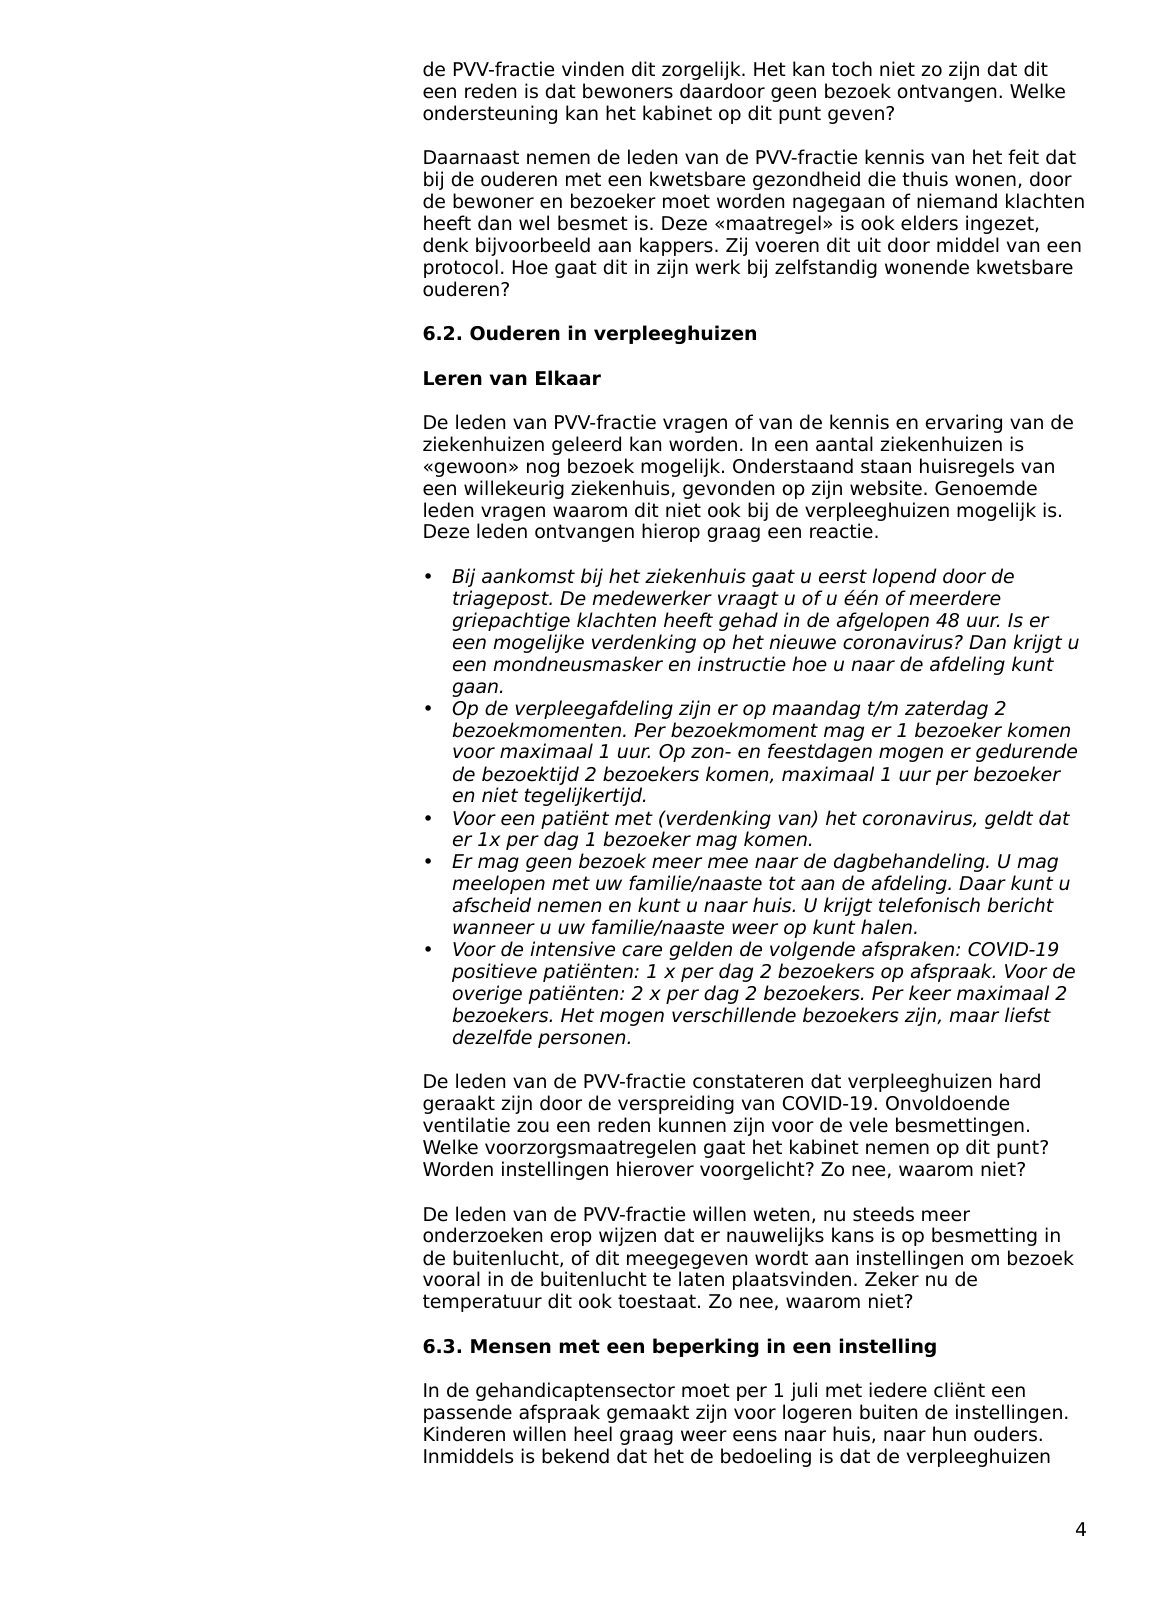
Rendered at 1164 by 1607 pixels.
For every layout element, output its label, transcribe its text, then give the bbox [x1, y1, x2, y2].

subtitle 6.3. Mensen met een beperking in een instelling [422, 1336, 1087, 1357]
text Daarnaast nemen de leden van de PVV-fractie kennis van het feit dat bij de ouderen met een kwetsbare gezondheid die thuis wonen, door de bewoner en bezoeker moet worden nagegaan of niemand klachten heeft dan wel besmet is. Deze «maatregel» is ook elders ingezet, denk bijvoorbeeld aan kappers. Zij voeren dit uit door middel van een protocol. Hoe gaat dit in zijn werk bij zelfstandig wonende kwetsbare ouderen? [422, 147, 1087, 301]
text • Voor een patiënt met (verdenking van) het coronavirus, geldt dat er 1x per dag 1 bezoeker mag komen. [422, 807, 1087, 851]
text • Voor de intensive care gelden de volgende afspraken: COVID-19 positieve patiënten: 1 x per dag 2 bezoekers op afspraak. Voor de overige patiënten: 2 x per dag 2 bezoekers. Per keer maximaal 2 bezoekers. Het mogen verschillende bezoekers zijn, maar liefst dezelfde personen. [422, 939, 1087, 1049]
text • Er mag geen bezoek meer mee naar de dagbehandeling. U mag meelopen met uw familie/naaste tot aan de afdeling. Daar kunt u afscheid nemen en kunt u naar huis. U krijgt telefonisch bericht wanneer u uw familie/naaste weer op kunt halen. [422, 851, 1087, 939]
text De leden van de PVV-fractie constateren dat verpleeghuizen hard geraakt zijn door de verspreiding van COVID-19. Onvoldoende ventilatie zou een reden kunnen zijn voor de vele besmettingen. Welke voorzorgsmaatregelen gaat het kabinet nemen op dit punt? Worden instellingen hierover voorgelicht? Zo nee, waarom niet? [422, 1071, 1087, 1181]
text • Bij aankomst bij het ziekenhuis gaat u eerst lopend door de triagepost. De medewerker vraagt u of u één of meerdere griepachtige klachten heeft gehad in de afgelopen 48 uur. Is er een mogelijke verdenking op het nieuwe coronavirus? Dan krijgt u een mondneusmasker en instructie hoe u naar de afdeling kunt gaan. [422, 566, 1087, 697]
text De leden van PVV-fractie vragen of van de kennis en ervaring van de ziekenhuizen geleerd kan worden. In een aantal ziekenhuizen is «gewoon» nog bezoek mogelijk. Onderstaand staan huisregels van een willekeurig ziekenhuis, gevonden op zijn website. Genoemde leden vragen waarom dit niet ook bij de verpleeghuizen mogelijk is. Deze leden ontvangen hierop graag een reactie. [422, 412, 1087, 543]
text De leden van de PVV-fractie willen weten, nu steeds meer onderzoeken erop wijzen dat er nauwelijks kans is op besmetting in de buitenlucht, of dit meegegeven wordt aan instellingen om bezoek vooral in de buitenlucht te laten plaatsvinden. Zeker nu de temperatuur dit ook toestaat. Zo nee, waarom niet? [422, 1203, 1087, 1313]
subtitle 6.2. Ouderen in verpleeghuizen [422, 323, 1087, 345]
text • Op de verpleegafdeling zijn er op maandag t/m zaterdag 2 bezoekmomenten. Per bezoekmoment mag er 1 bezoeker komen voor maximaal 1 uur. Op zon- en feestdagen mogen er gedurende de bezoektijd 2 bezoekers komen, maximaal 1 uur per bezoeker en niet tegelijkertijd. [422, 697, 1087, 807]
text de PVV-fractie vinden dit zorgelijk. Het kan toch niet zo zijn dat dit een reden is dat bewoners daardoor geen bezoek ontvangen. Welke ondersteuning kan het kabinet op dit punt geven? [422, 59, 1087, 125]
subtitle Leren van Elkaar [422, 367, 1087, 389]
text In de gehandicaptensector moet per 1 juli met iedere cliënt een passende afspraak gemaakt zijn voor logeren buiten de instellingen. Kinderen willen heel graag weer eens naar huis, naar hun ouders. Inmiddels is bekend dat het de bedoeling is dat de verpleeghuizen [422, 1380, 1087, 1468]
